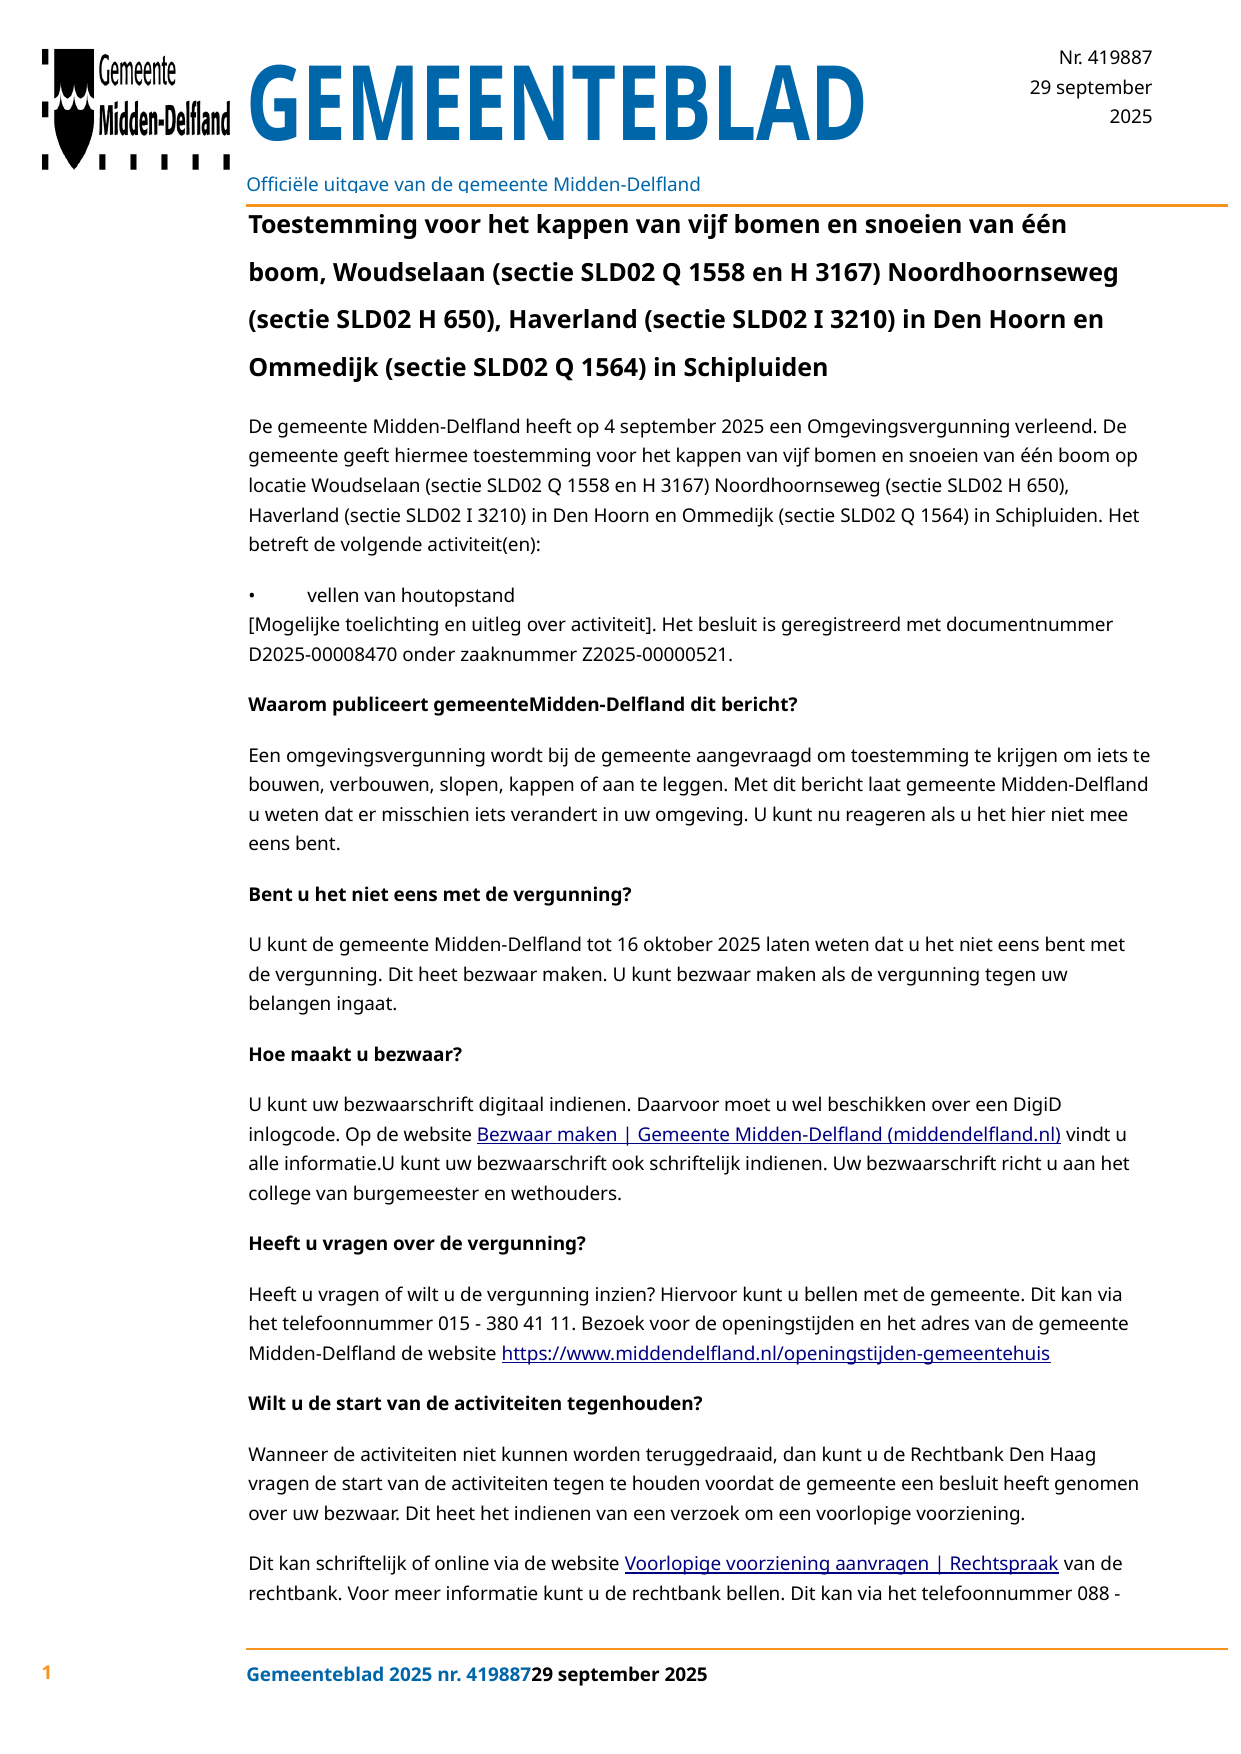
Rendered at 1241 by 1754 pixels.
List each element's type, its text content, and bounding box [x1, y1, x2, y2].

text Wanneer de activiteiten niet kunnen worden teruggedraaid, dan kunt u de Rechtbank Den Haag vragen de start van de activiteiten tegen te houden voordat de gemeente een besluit heeft genomen over uw bezwaar. Dit heet het indienen van een verzoek om een voorlopige voorziening. [248, 1441, 1152, 1526]
text Dit kan schriftelijk of online via de website Voorlopige voorziening aanvragen | Rechtspraak van de rechtbank. Voor meer informatie kunt u de rechtbank bellen. Dit kan via het telefoonnummer 088 [248, 1551, 1152, 1606]
text Een omgevingsvergunning wordt bij de gemeente aangevraagd om toestemming te krijgen om iets te bouwen, verbouwen, slopen, kappen of aan te leggen. Met dit bericht laat gemeente Midden-Delfland u weten dat er misschien iets verandert in uw omgeving. U kunt nu reageren als u het hier niet mee eens bent. [248, 742, 1152, 856]
text Wilt u de start van de activiteiten tegenhouden? [248, 1391, 1152, 1416]
picture [41, 47, 231, 172]
text Waarom publiceert gemeenteMidden-Delfland dit bericht? [248, 691, 1152, 717]
text Heeft u vragen over de vergunning? [248, 1231, 1152, 1256]
text De gemeente Midden-Delfland heeft op 4 september 2025 een Omgevingsvergunning verleend. De gemeente geeft hiermee toestemming voor het kappen van vijf bomen en snoeien van één boom op locatie Woudselaan (sectie SLD02 Q 1558 en H 3167) Noordhoornseweg (sectie SLD02 H 650), Haverland (sectie SLD02 I 3210) in Den Hoorn en Ommedijk (sectie SLD02 Q 1564) in Schipluiden. Het betreft de volgende activiteit(en): [248, 413, 1152, 557]
text [Mogelijke toelichting en uitleg over activiteit]. Het besluit is geregistreerd met documentnummer D2025-00008470 onder zaaknummer Z2025-00000521. [248, 611, 1152, 667]
list vellen van houtopstand [248, 582, 1152, 608]
text Hoe maakt u bezwaar? [248, 1041, 1152, 1067]
text U kunt de gemeente Midden-Delfland tot 16 oktober 2025 laten weten dat u het niet eens bent met de vergunning. Dit heet bezwaar maken. U kunt bezwaar maken als de vergunning tegen uw belangen ingaat. [248, 931, 1152, 1016]
text U kunt uw bezwaarschrift digitaal indienen. Daarvoor moet u wel beschikken over een DigiD inlogcode. Op de website Bezwaar maken | Gemeente Midden-Delfland (middendelfland.nl) vindt u alle informatie.U kunt uw bezwaarschrift ook schriftelijk indienen. Uw bezwaarschrift richt u aan het college van burgemeester en wethouders. [248, 1091, 1152, 1206]
text Bent u het niet eens met de vergunning? [248, 881, 1152, 907]
text Heeft u vragen of wilt u de vergunning inzien? Hiervoor kunt u bellen met de gemeente. Dit kan via het telefoonnummer 015 - 380 41 11. Bezoek voor de openingstijden en het adres van de gemeente Midden-Delfland de website https://www.middendelfland.nl/openingstijden-gemeentehuis [248, 1281, 1152, 1366]
text Toestemming voor het kappen van vijf bomen en snoeien van één boom, Woudselaan (sectie SLD02 Q 1558 en H 3167) Noordhoornseweg (sectie SLD02 H 650), Haverland (sectie SLD02 I 3210) in Den Hoorn en Ommedijk (sectie SLD02 Q 1564) in Schipluiden [248, 207, 1152, 384]
